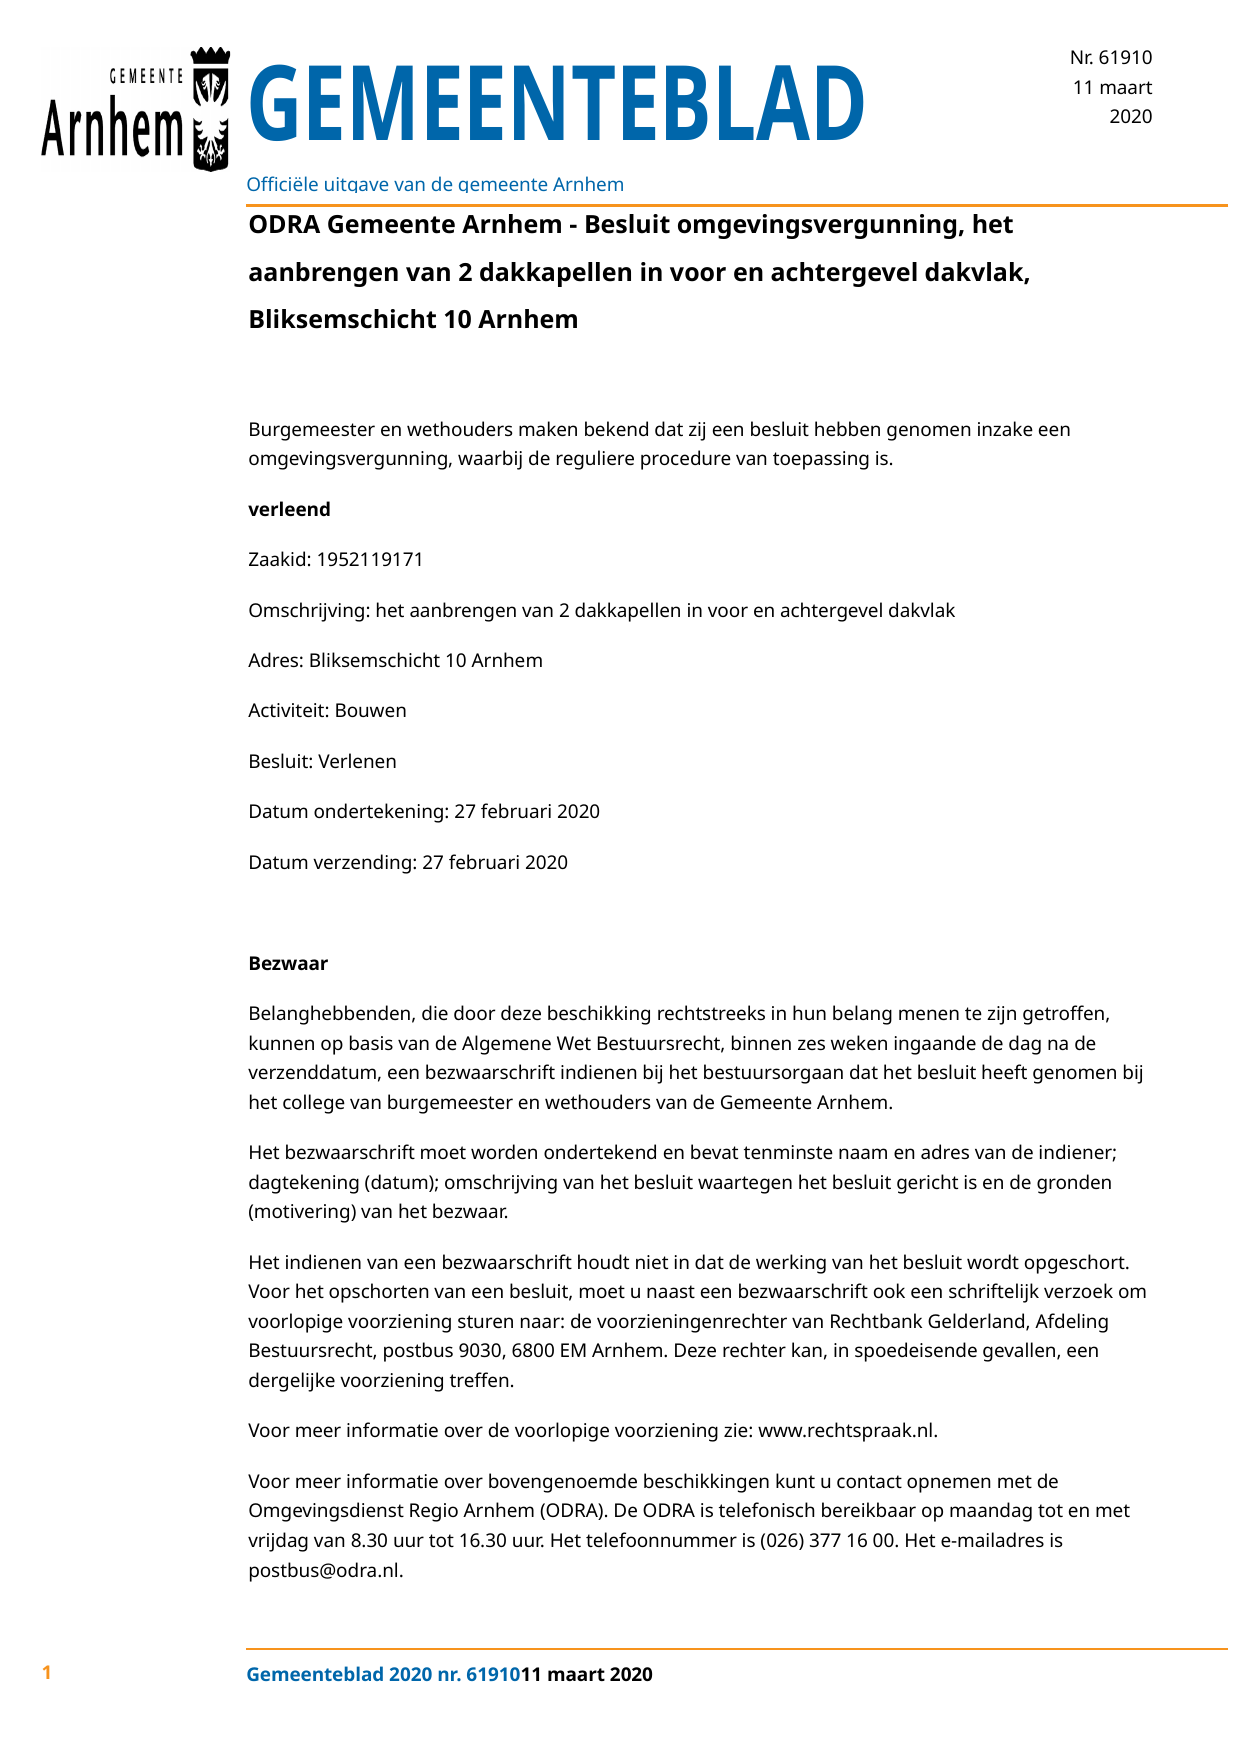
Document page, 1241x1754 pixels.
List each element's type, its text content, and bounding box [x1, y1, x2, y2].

text ODRA Gemeente Arnhem - Besluit omgevingsvergunning, het aanbrengen van 2 dakkapellen in voor en achtergevel dakvlak, Bliksemschicht 10 Arnhem [248, 207, 1152, 336]
text Besluit: Verlenen [248, 748, 1152, 774]
text Voor meer informatie over de voorlopige voorziening zie: www.rechtspraak.nl. [248, 1418, 1152, 1443]
text Belanghebbenden, die door deze beschikking rechtstreeks in hun belang menen te zijn getroffen, kunnen op basis van de Algemene Wet Bestuursrecht, binnen zes weken ingaande de dag na de verzenddatum, een bezwaarschrift indienen bij het bestuursorgaan dat het besluit heeft genomen bij het college van burgemeester en wethouders van de Gemeente Arnhem. [248, 1000, 1152, 1114]
picture [41, 47, 231, 172]
text Adres: Bliksemschicht 10 Arnhem [248, 647, 1152, 673]
text Zaakid: 1952119171 [248, 546, 1152, 572]
text Datum verzending: 27 februari 2020 [248, 849, 1152, 874]
text Burgemeester en wethouders maken bekend dat zij een besluit hebben genomen inzake een omgevingsvergunning, waarbij de reguliere procedure van toepassing is. [248, 416, 1152, 471]
text Activiteit: Bouwen [248, 698, 1152, 723]
text Het bezwaarschrift moet worden ondertekend en bevat tenminste naam en adres van de indiener; dagtekening (datum); omschrijving van het besluit waartegen het besluit gericht is en de gronden (motivering) van het bezwaar. [248, 1139, 1152, 1224]
text Omschrijving: het aanbrengen van 2 dakkapellen in voor en achtergevel dakvlak [248, 597, 1152, 622]
text Voor meer informatie over bovengenoemde beschikkingen kunt u contact opnemen met de Omgevingsdienst Regio Arnhem (ODRA). De ODRA is telefonisch bereikbaar op maandag tot en met vrijdag van 8.30 uur tot 16.30 uur. Het telefoonnummer is (026) 377 16 00. Het e-mailadres is postbus@odra.nl. [248, 1468, 1152, 1582]
text Datum ondertekening: 27 februari 2020 [248, 798, 1152, 824]
text Het indienen van een bezwaarschrift houdt niet in dat de werking van het besluit wordt opgeschort. Voor het opschorten van een besluit, moet u naast een bezwaarschrift ook een schriftelijk verzoek om voorlopige voorziening sturen naar: de voorzieningenrechter van Rechtbank Gelderland, Afdeling Bestuursrecht, postbus 9030, 6800 EM Arnhem. Deze rechter kan, in spoedeisende gevallen, een dergelijke voorziening treffen. [248, 1249, 1152, 1393]
text verleend [248, 496, 1152, 522]
text Bezwaar [248, 950, 1152, 975]
